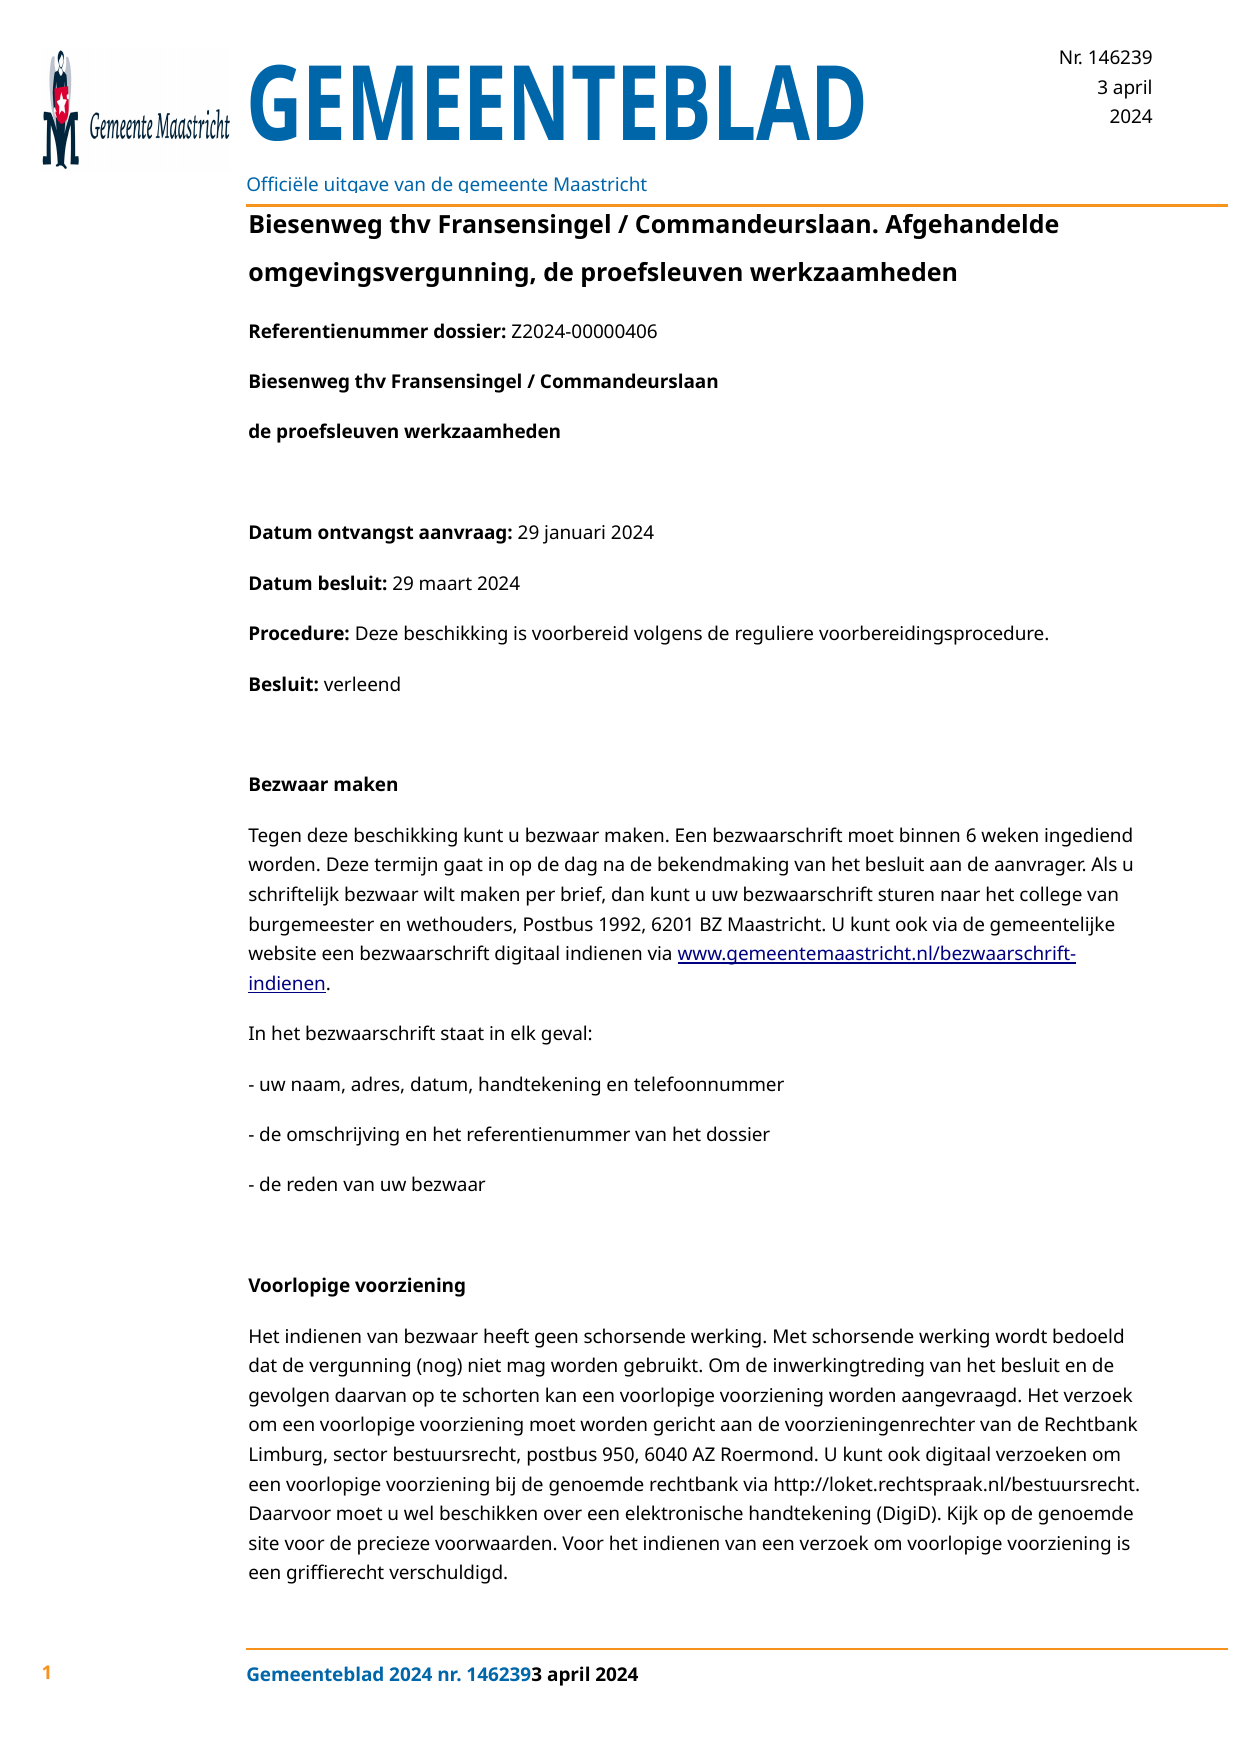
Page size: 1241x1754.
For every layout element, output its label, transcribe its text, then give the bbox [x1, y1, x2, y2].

text Besluit: verleend [248, 671, 1152, 697]
text Biesenweg thv Fransensingel / Commandeurslaan. Afgehandelde omgevingsvergunning, de proefsleuven werkzaamheden [248, 207, 1152, 288]
text - uw naam, adres, datum, handtekening en telefoonnummer [248, 1071, 1152, 1097]
text Datum besluit: 29 maart 2024 [248, 570, 1152, 596]
text Voorlopige voorziening [248, 1272, 1152, 1298]
text Het indienen van bezwaar heeft geen schorsende werking. Met schorsende werking wordt bedoeld dat de vergunning (nog) niet mag worden gebruikt. Om de inwerkingtreding van het besluit en de gevolgen daarvan op te schorten kan een voorlopige voorziening worden aangevraagd. Het verzoek om een voorlopige voorziening moet worden gericht aan de voorzieningenrechter van de Rechtbank Limburg, sector bestuursrecht, postbus 950, 6040 AZ Roermond. U kunt ook digitaal verzoeken om een voorlopige voorziening bij de genoemde rechtbank via http://loket.rechtspraak.nl/bestuursrecht. Daarvoor moet u wel beschikken over een elektronische handtekening (DigiD). Kijk op de genoemde site voor de precieze voorwaarden. Voor het indienen van een verzoek om voorlopige voorziening is een griffierecht verschuldigd. [248, 1323, 1152, 1585]
text de proefsleuven werkzaamheden [248, 419, 1152, 444]
text Datum ontvangst aanvraag: 29 januari 2024 [248, 519, 1152, 545]
text Procedure: Deze beschikking is voorbereid volgens de reguliere voorbereidingsprocedure. [248, 620, 1152, 646]
picture [41, 47, 231, 172]
text - de reden van uw bezwaar [248, 1172, 1152, 1197]
text Biesenweg thv Fransensingel / Commandeurslaan [248, 368, 1152, 394]
text Tegen deze beschikking kunt u bezwaar maken. Een bezwaarschrift moet binnen 6 weken ingediend worden. Deze termijn gaat in op de dag na de bekendmaking van het besluit aan de aanvrager. Als u schriftelijk bezwaar wilt maken per brief, dan kunt u uw bezwaarschrift sturen naar het college van burgemeester en wethouders, Postbus 1992, 6201 BZ Maastricht. U kunt ook via de gemeentelijke website een bezwaarschrift digitaal indienen via www.gemeentemaastricht.nl/bezwaarschrift-indienen. [248, 822, 1152, 996]
text In het bezwaarschrift staat in elk geval: [248, 1020, 1152, 1046]
text - de omschrijving en het referentienummer van het dossier [248, 1121, 1152, 1147]
text Referentienummer dossier: Z2024-00000406 [248, 318, 1152, 344]
text Bezwaar maken [248, 772, 1152, 797]
